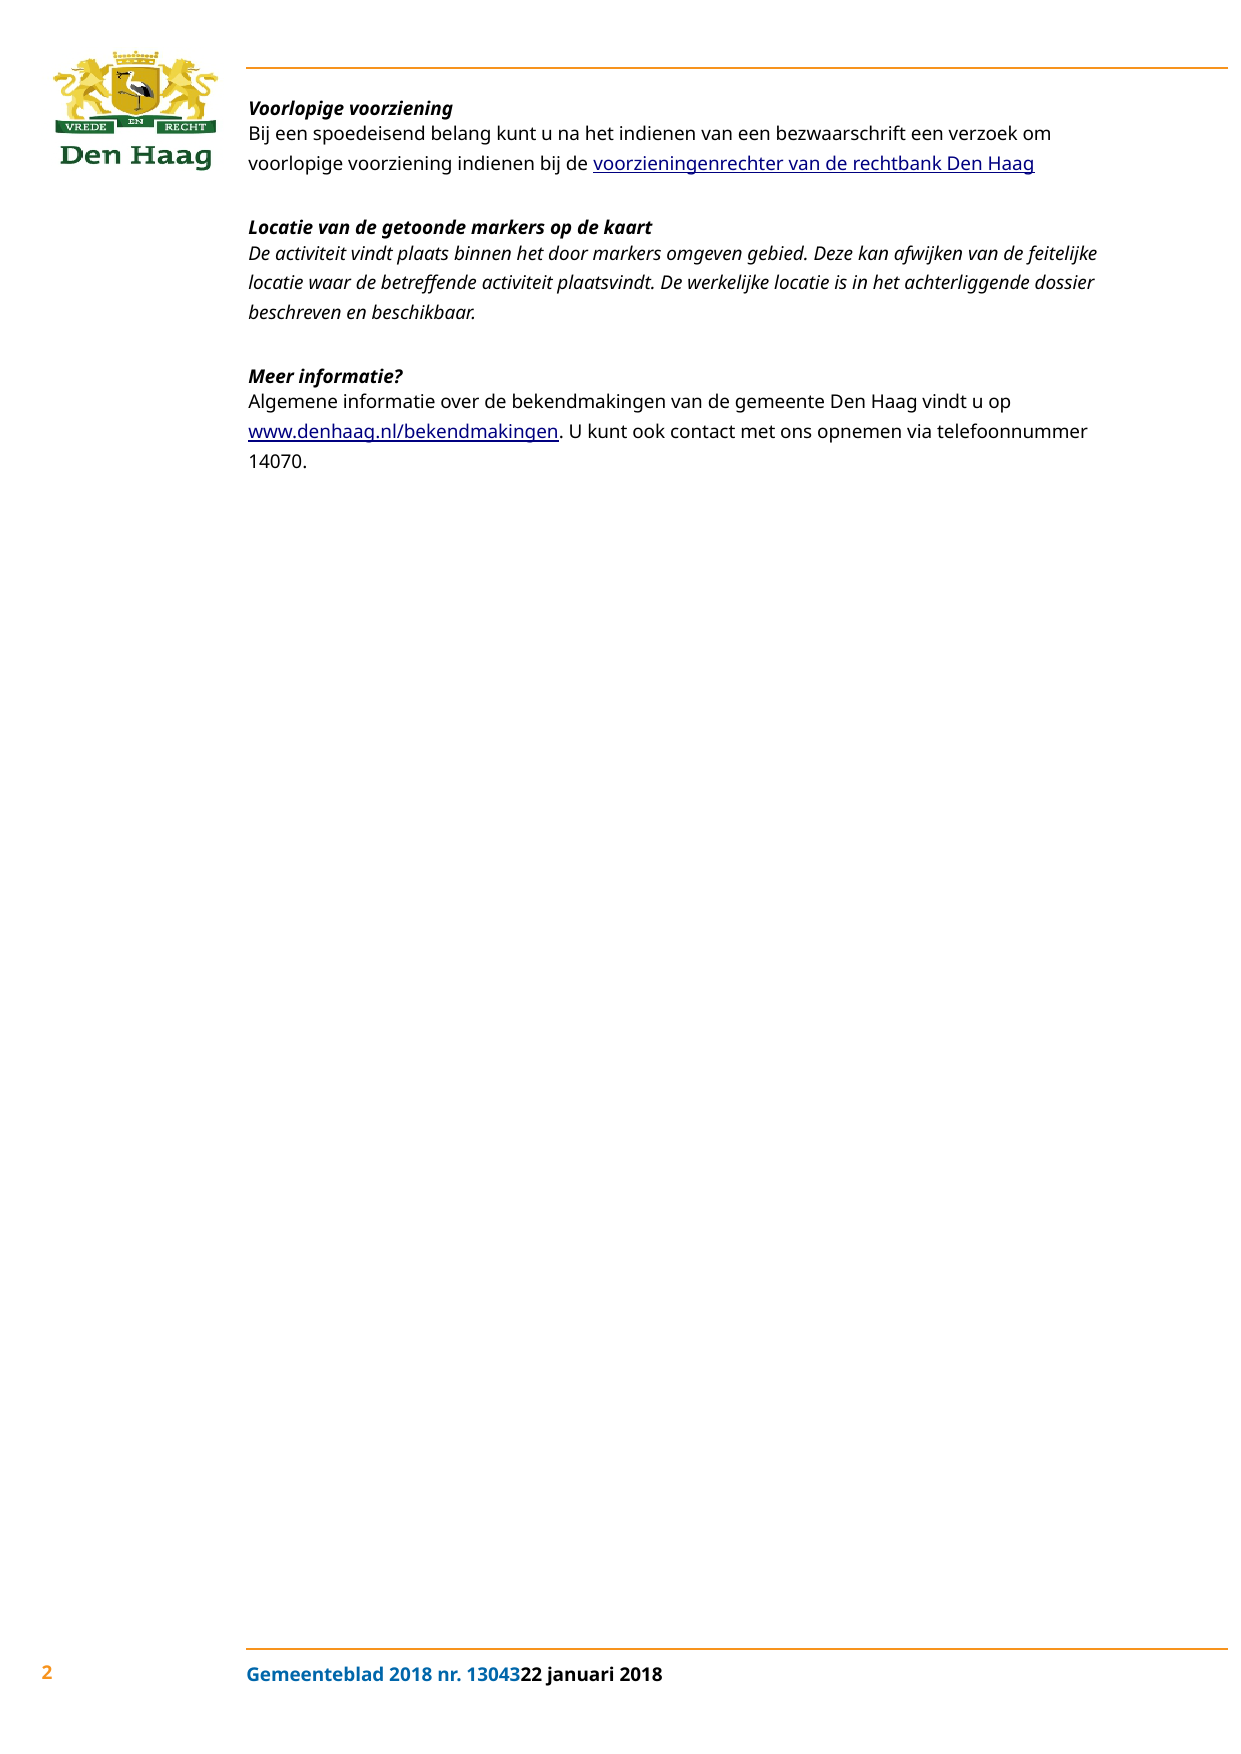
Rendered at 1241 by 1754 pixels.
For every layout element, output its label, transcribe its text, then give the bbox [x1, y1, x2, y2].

text Meer informatie? [248, 363, 1152, 389]
text Voorlopige voorziening [248, 95, 1152, 121]
text Bij een spoedeisend belang kunt u na het indienen van een bezwaarschrift een verzoek om voorlopige voorziening indienen bij de voorzieningenrechter van de rechtbank Den Haag [248, 121, 1152, 176]
text Algemene informatie over de bekendmakingen van de gemeente Den Haag vindt u op www.denhaag.nl/bekendmakingen. U kunt ook contact met ons opnemen via telefoonnummer 14070. [248, 389, 1152, 473]
picture [41, 47, 231, 172]
text De activiteit vindt plaats binnen het door markers omgeven gebied. Deze kan afwijken van de feitelijke locatie waar de betreffende activiteit plaatsvindt. De werkelijke locatie is in het achterliggende dossier beschreven en beschikbaar. [248, 240, 1152, 325]
text Locatie van de getoonde markers op de kaart [248, 214, 1152, 240]
